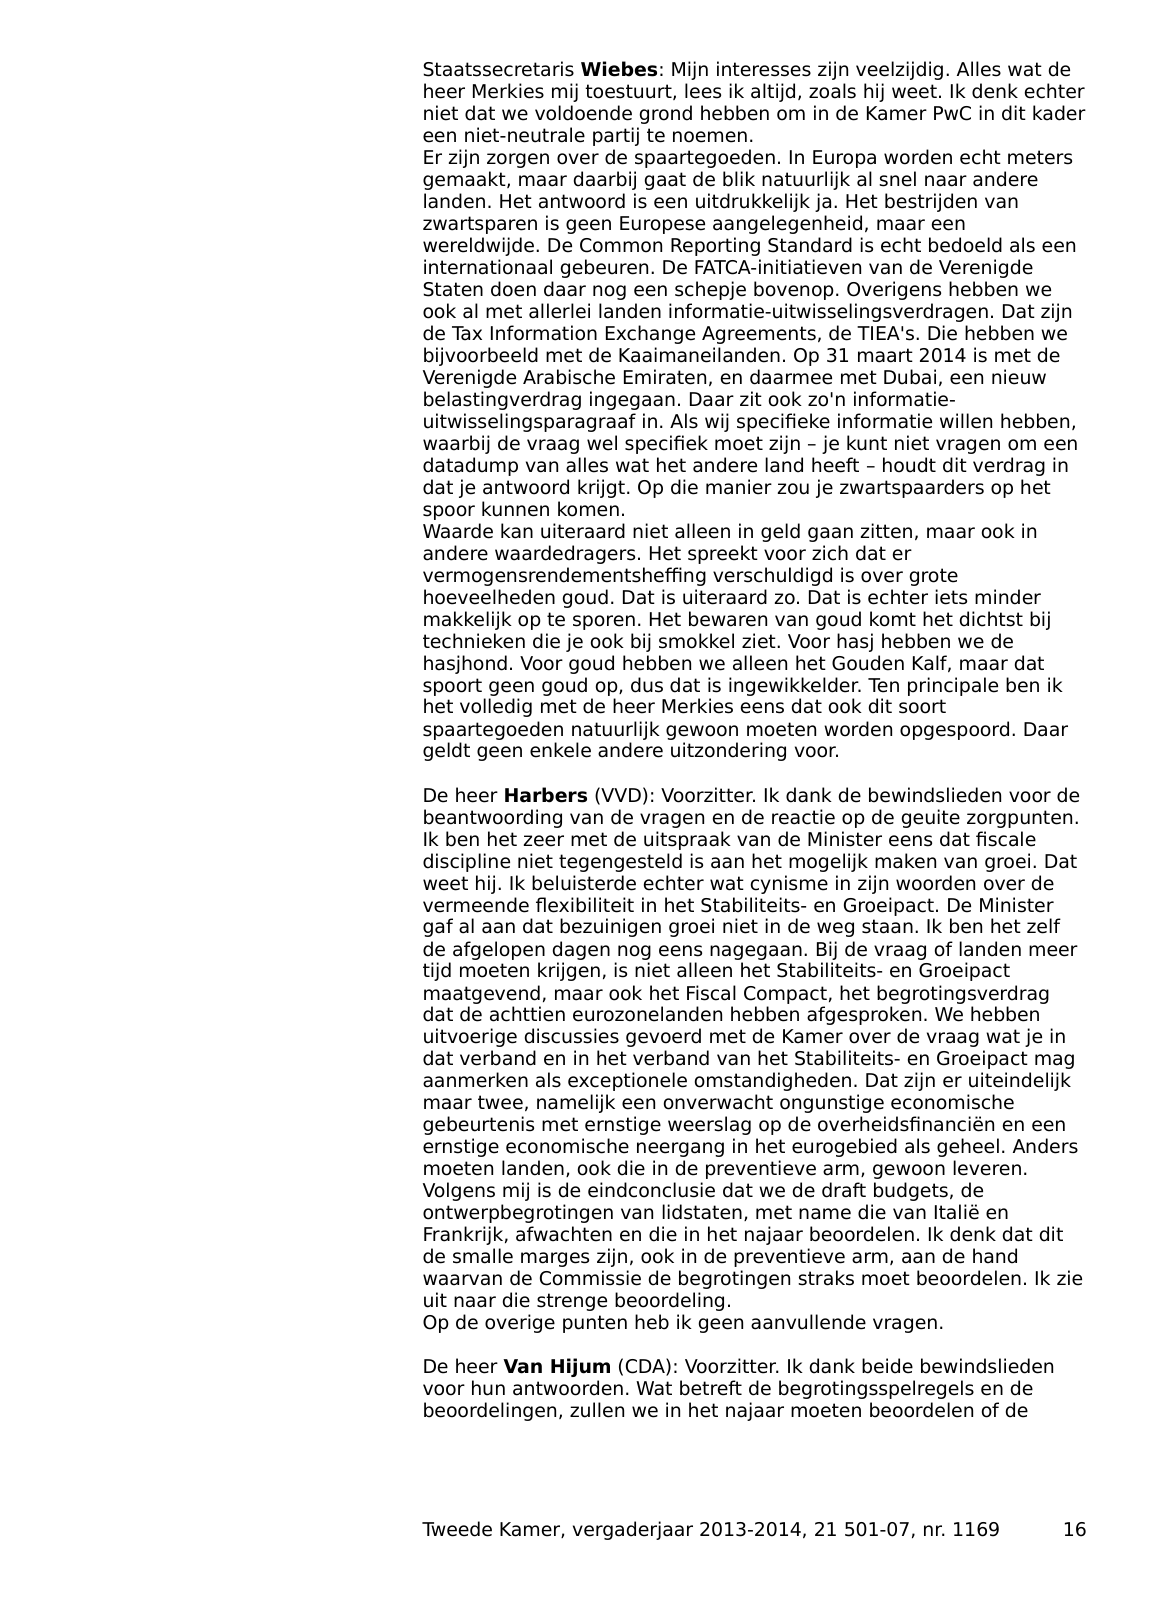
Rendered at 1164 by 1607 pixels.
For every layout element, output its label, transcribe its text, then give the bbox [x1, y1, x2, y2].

text Staatssecretaris Wiebes: Mijn interesses zijn veelzijdig. Alles wat de heer Merkies mij toestuurt, lees ik altijd, zoals hij weet. Ik denk echter niet dat we voldoende grond hebben om in de Kamer PwC in dit kader een niet-neutrale partij te noemen. [422, 59, 1087, 147]
text De heer Van Hijum (CDA): Voorzitter. Ik dank beide bewindslieden voor hun antwoorden. Wat betreft de begrotingsspelregels en de beoordelingen, zullen we in het najaar moeten beoordelen of de [422, 1356, 1087, 1422]
text Op de overige punten heb ik geen aanvullende vragen. [422, 1312, 1087, 1334]
text De heer Harbers (VVD): Voorzitter. Ik dank de bewindslieden voor de beantwoording van de vragen en de reactie op de geuite zorgpunten. Ik ben het zeer met de uitspraak van de Minister eens dat fiscale discipline niet tegengesteld is aan het mogelijk maken van groei. Dat weet hij. Ik beluisterde echter wat cynisme in zijn woorden over de vermeende flexibiliteit in het Stabiliteits- en Groeipact. De Minister gaf al aan dat bezuinigen groei niet in de weg staan. Ik ben het zelf de afgelopen dagen nog eens nagegaan. Bij de vraag of landen meer tijd moeten krijgen, is niet alleen het Stabiliteits- en Groeipact maatgevend, maar ook het Fiscal Compact, het begrotingsverdrag dat de achttien eurozonelanden hebben afgesproken. We hebben uitvoerige discussies gevoerd met de Kamer over de vraag wat je in dat verband en in het verband van het Stabiliteits- en Groeipact mag aanmerken als exceptionele omstandigheden. Dat zijn er uiteindelijk maar twee, namelijk een onverwacht ongunstige economische gebeurtenis met ernstige weerslag op de overheidsfinanciën en een ernstige economische neergang in het eurogebied als geheel. Anders moeten landen, ook die in de preventieve arm, gewoon leveren. Volgens mij is de eindconclusie dat we de draft budgets, de ontwerpbegrotingen van lidstaten, met name die van Italië en Frankrijk, afwachten en die in het najaar beoordelen. Ik denk dat dit de smalle marges zijn, ook in de preventieve arm, aan de hand waarvan de Commissie de begrotingen straks moet beoordelen. Ik zie uit naar die strenge beoordeling. [422, 784, 1087, 1312]
text Er zijn zorgen over de spaartegoeden. In Europa worden echt meters gemaakt, maar daarbij gaat de blik natuurlijk al snel naar andere landen. Het antwoord is een uitdrukkelijk ja. Het bestrijden van zwartsparen is geen Europese aangelegenheid, maar een wereldwijde. De Common Reporting Standard is echt bedoeld als een internationaal gebeuren. De FATCA-initiatieven van de Verenigde Staten doen daar nog een schepje bovenop. Overigens hebben we ook al met allerlei landen informatie-uitwisselingsverdragen. Dat zijn de Tax Information Exchange Agreements, de TIEA's. Die hebben we bijvoorbeeld met de Kaaimaneilanden. Op 31 maart 2014 is met de Verenigde Arabische Emiraten, en daarmee met Dubai, een nieuw belastingverdrag ingegaan. Daar zit ook zo'n informatie-uitwisselingsparagraaf in. Als wij specifieke informatie willen hebben, waarbij de vraag wel specifiek moet zijn – je kunt niet vragen om een datadump van alles wat het andere land heeft – houdt dit verdrag in dat je antwoord krijgt. Op die manier zou je zwartspaarders op het spoor kunnen komen. [422, 147, 1087, 521]
text Waarde kan uiteraard niet alleen in geld gaan zitten, maar ook in andere waardedragers. Het spreekt voor zich dat er vermogensrendementsheffing verschuldigd is over grote hoeveelheden goud. Dat is uiteraard zo. Dat is echter iets minder makkelijk op te sporen. Het bewaren van goud komt het dichtst bij technieken die je ook bij smokkel ziet. Voor hasj hebben we de hasjhond. Voor goud hebben we alleen het Gouden Kalf, maar dat spoort geen goud op, dus dat is ingewikkelder. Ten principale ben ik het volledig met de heer Merkies eens dat ook dit soort spaartegoeden natuurlijk gewoon moeten worden opgespoord. Daar geldt geen enkele andere uitzondering voor. [422, 521, 1087, 762]
